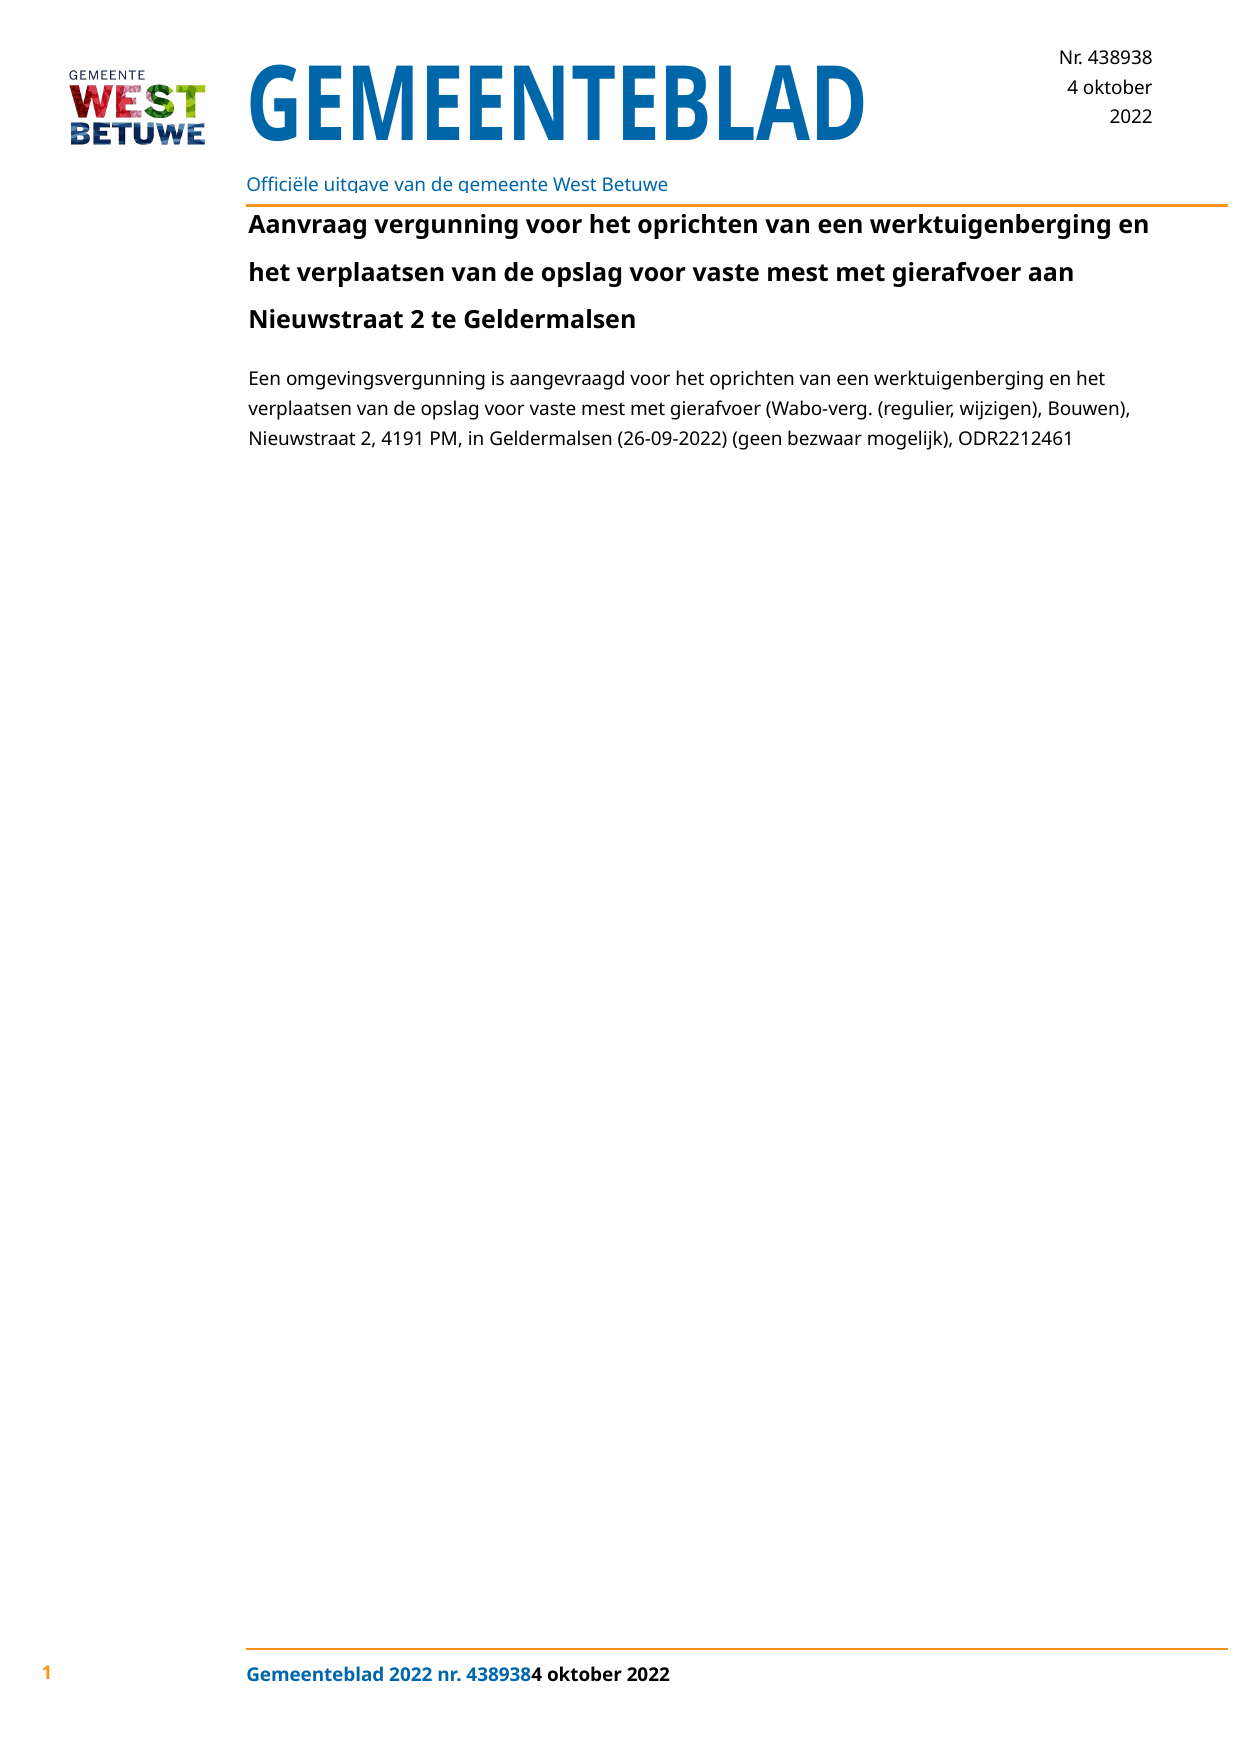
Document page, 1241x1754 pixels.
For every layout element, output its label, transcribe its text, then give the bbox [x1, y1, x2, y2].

text Aanvraag vergunning voor het oprichten van een werktuigenberging en het verplaatsen van de opslag voor vaste mest met gierafvoer aan Nieuwstraat 2 te Geldermalsen [248, 207, 1152, 336]
picture [41, 47, 231, 172]
text Een omgevingsvergunning is aangevraagd voor het oprichten van een werktuigenberging en het verplaatsen van de opslag voor vaste mest met gierafvoer (Wabo-verg. (regulier, wijzigen), Bouwen), Nieuwstraat 2, 4191 PM, in Geldermalsen (26-09-2022) (geen bezwaar mogelijk), ODR2212461 [248, 366, 1152, 450]
